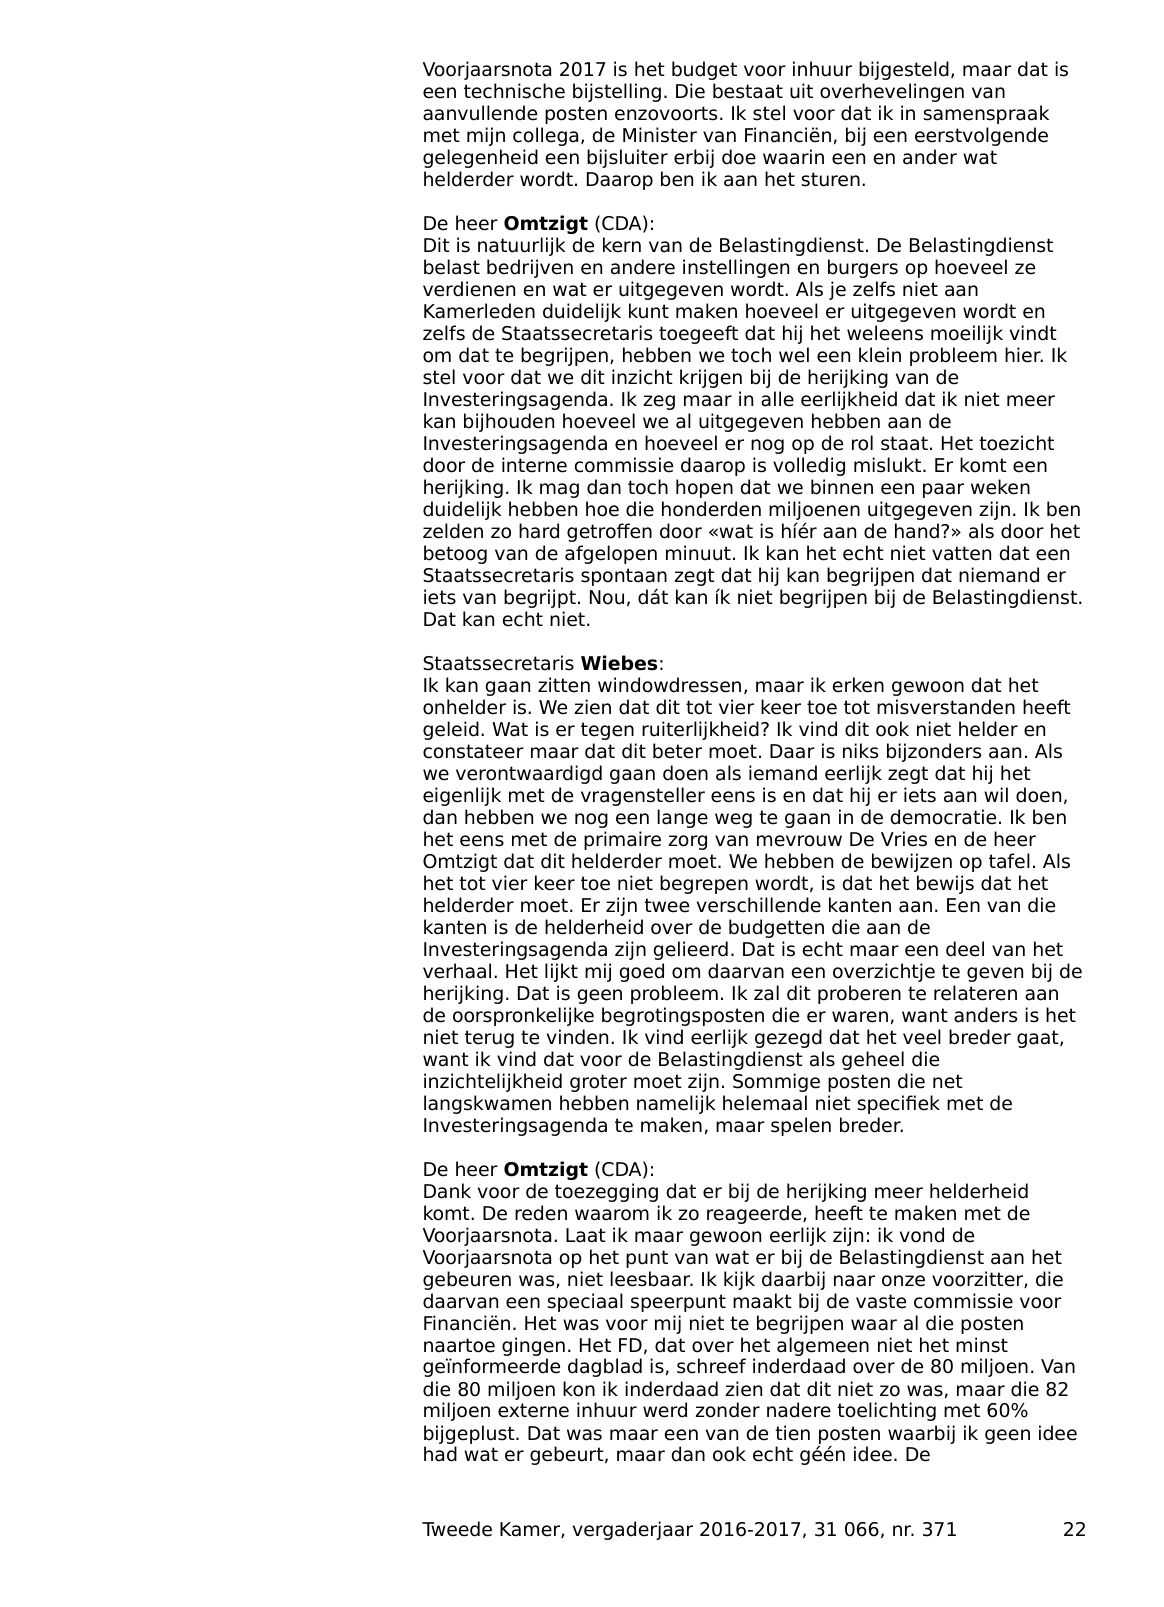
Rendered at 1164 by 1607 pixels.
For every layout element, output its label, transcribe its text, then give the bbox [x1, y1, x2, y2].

text Ik kan gaan zitten windowdressen, maar ik erken gewoon dat het onhelder is. We zien dat dit tot vier keer toe tot misverstanden heeft geleid. Wat is er tegen ruiterlijkheid? Ik vind dit ook niet helder en constateer maar dat dit beter moet. Daar is niks bijzonders aan. Als we verontwaardigd gaan doen als iemand eerlijk zegt dat hij het eigenlijk met de vragensteller eens is en dat hij er iets aan wil doen, dan hebben we nog een lange weg te gaan in de democratie. Ik ben het eens met de primaire zorg van mevrouw De Vries en de heer Omtzigt dat dit helderder moet. We hebben de bewijzen op tafel. Als het tot vier keer toe niet begrepen wordt, is dat het bewijs dat het helderder moet. Er zijn twee verschillende kanten aan. Een van die kanten is de helderheid over de budgetten die aan de Investeringsagenda zijn gelieerd. Dat is echt maar een deel van het verhaal. Het lijkt mij goed om daarvan een overzichtje te geven bij de herijking. Dat is geen probleem. Ik zal dit proberen te relateren aan de oorspronkelijke begrotingsposten die er waren, want anders is het niet terug te vinden. Ik vind eerlijk gezegd dat het veel breder gaat, want ik vind dat voor de Belastingdienst als geheel die inzichtelijkheid groter moet zijn. Sommige posten die net langskwamen hebben namelijk helemaal niet specifiek met de Investeringsagenda te maken, maar spelen breder. [422, 675, 1087, 1136]
text Dank voor de toezegging dat er bij de herijking meer helderheid komt. De reden waarom ik zo reageerde, heeft te maken met de Voorjaarsnota. Laat ik maar gewoon eerlijk zijn: ik vond de Voorjaarsnota op het punt van wat er bij de Belastingdienst aan het gebeuren was, niet leesbaar. Ik kijk daarbij naar onze voorzitter, die daarvan een speciaal speerpunt maakt bij de vaste commissie voor Financiën. Het was voor mij niet te begrijpen waar al die posten naartoe gingen. Het FD, dat over het algemeen niet het minst geïnformeerde dagblad is, schreef inderdaad over de 80 miljoen. Van die 80 miljoen kon ik inderdaad zien dat dit niet zo was, maar die 82 miljoen externe inhuur werd zonder nadere toelichting met 60% bijgeplust. Dat was maar een van de tien posten waarbij ik geen idee had wat er gebeurt, maar dan ook echt géén idee. De [422, 1181, 1087, 1466]
text Dit is natuurlijk de kern van de Belastingdienst. De Belastingdienst belast bedrijven en andere instellingen en burgers op hoeveel ze verdienen en wat er uitgegeven wordt. Als je zelfs niet aan Kamerleden duidelijk kunt maken hoeveel er uitgegeven wordt en zelfs de Staatssecretaris toegeeft dat hij het weleens moeilijk vindt om dat te begrijpen, hebben we toch wel een klein probleem hier. Ik stel voor dat we dit inzicht krijgen bij de herijking van de Investeringsagenda. Ik zeg maar in alle eerlijkheid dat ik niet meer kan bijhouden hoeveel we al uitgegeven hebben aan de Investeringsagenda en hoeveel er nog op de rol staat. Het toezicht door de interne commissie daarop is volledig mislukt. Er komt een herijking. Ik mag dan toch hopen dat we binnen een paar weken duidelijk hebben hoe die honderden miljoenen uitgegeven zijn. Ik ben zelden zo hard getroffen door «wat is híér aan de hand?» als door het betoog van de afgelopen minuut. Ik kan het echt niet vatten dat een Staatssecretaris spontaan zegt dat hij kan begrijpen dat niemand er iets van begrijpt. Nou, dát kan ík niet begrijpen bij de Belastingdienst. Dat kan echt niet. [422, 235, 1087, 631]
text De heer Omtzigt (CDA): [422, 213, 1087, 235]
text De heer Omtzigt (CDA): [422, 1159, 1087, 1181]
text Voorjaarsnota 2017 is het budget voor inhuur bijgesteld, maar dat is een technische bijstelling. Die bestaat uit overhevelingen van aanvullende posten enzovoorts. Ik stel voor dat ik in samenspraak met mijn collega, de Minister van Financiën, bij een eerstvolgende gelegenheid een bijsluiter erbij doe waarin een en ander wat helderder wordt. Daarop ben ik aan het sturen. [422, 59, 1087, 191]
text Staatssecretaris Wiebes: [422, 653, 1087, 675]
